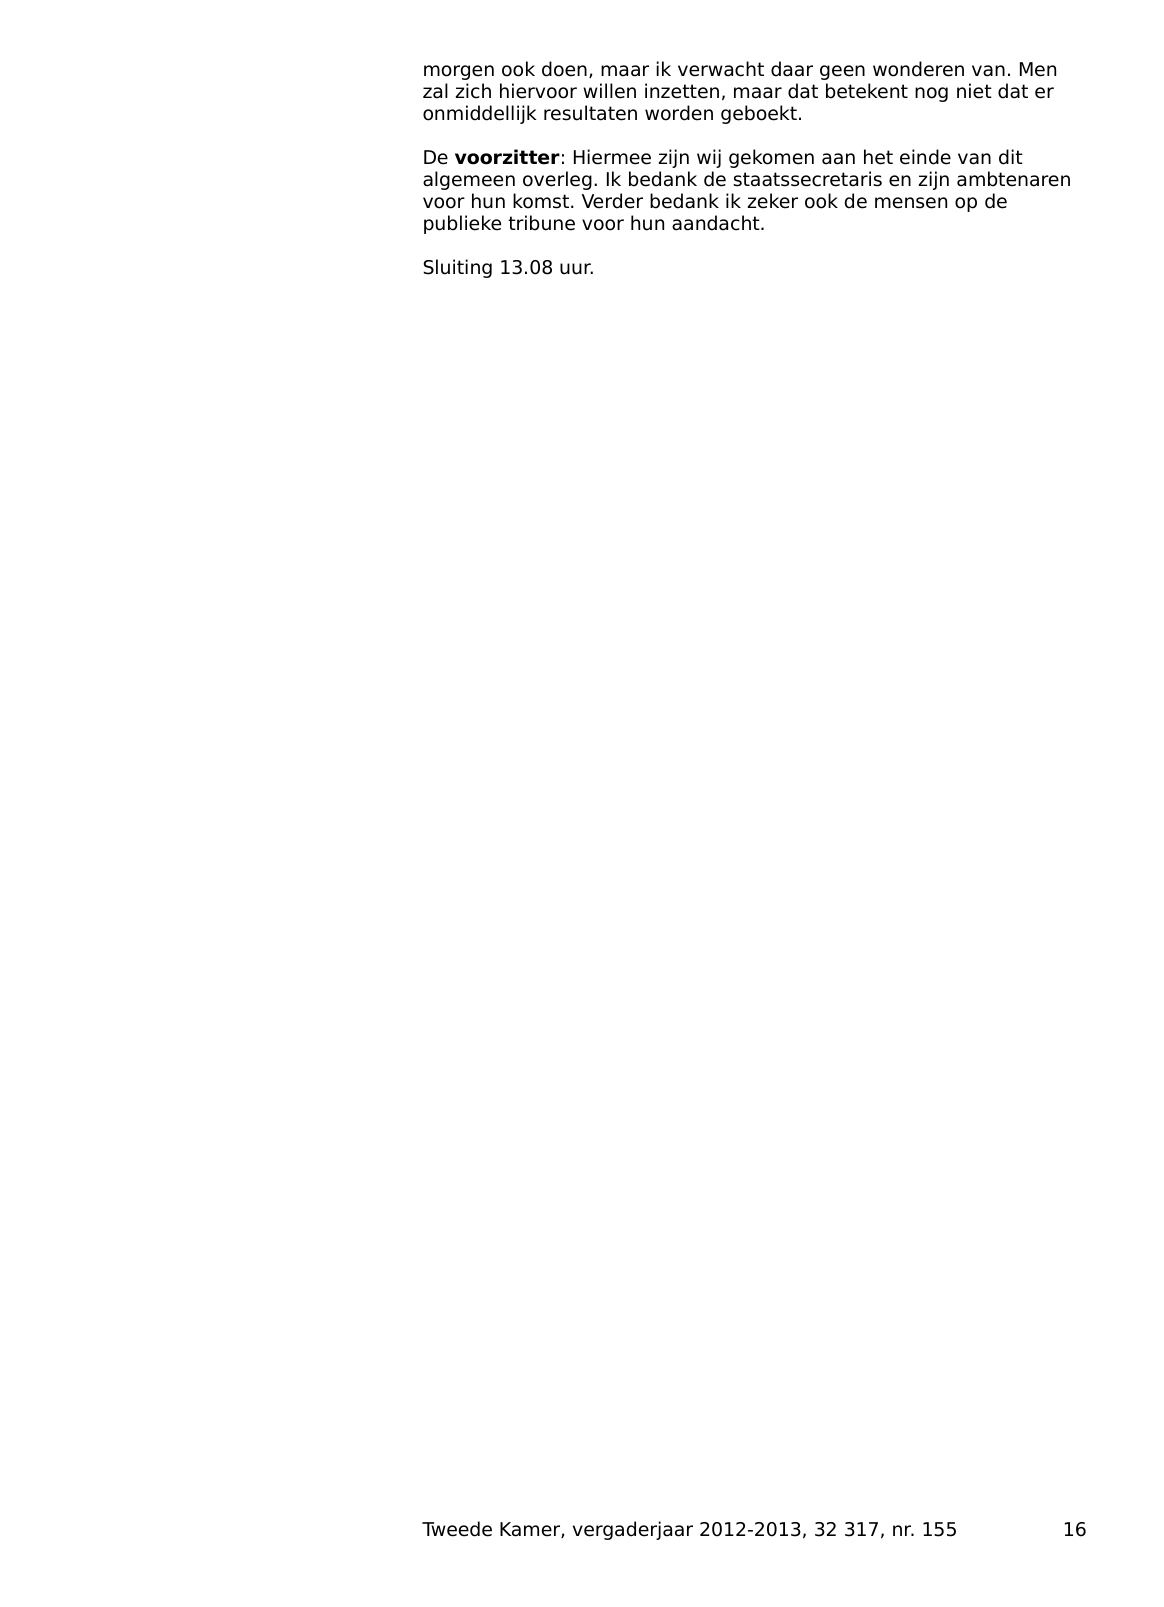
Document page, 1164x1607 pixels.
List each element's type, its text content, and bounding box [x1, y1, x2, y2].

text morgen ook doen, maar ik verwacht daar geen wonderen van. Men zal zich hiervoor willen inzetten, maar dat betekent nog niet dat er onmiddellijk resultaten worden geboekt. [422, 59, 1087, 125]
text Sluiting 13.08 uur. [422, 257, 1087, 279]
text De voorzitter: Hiermee zijn wij gekomen aan het einde van dit algemeen overleg. Ik bedank de staatssecretaris en zijn ambtenaren voor hun komst. Verder bedank ik zeker ook de mensen op de publieke tribune voor hun aandacht. [422, 147, 1087, 235]
